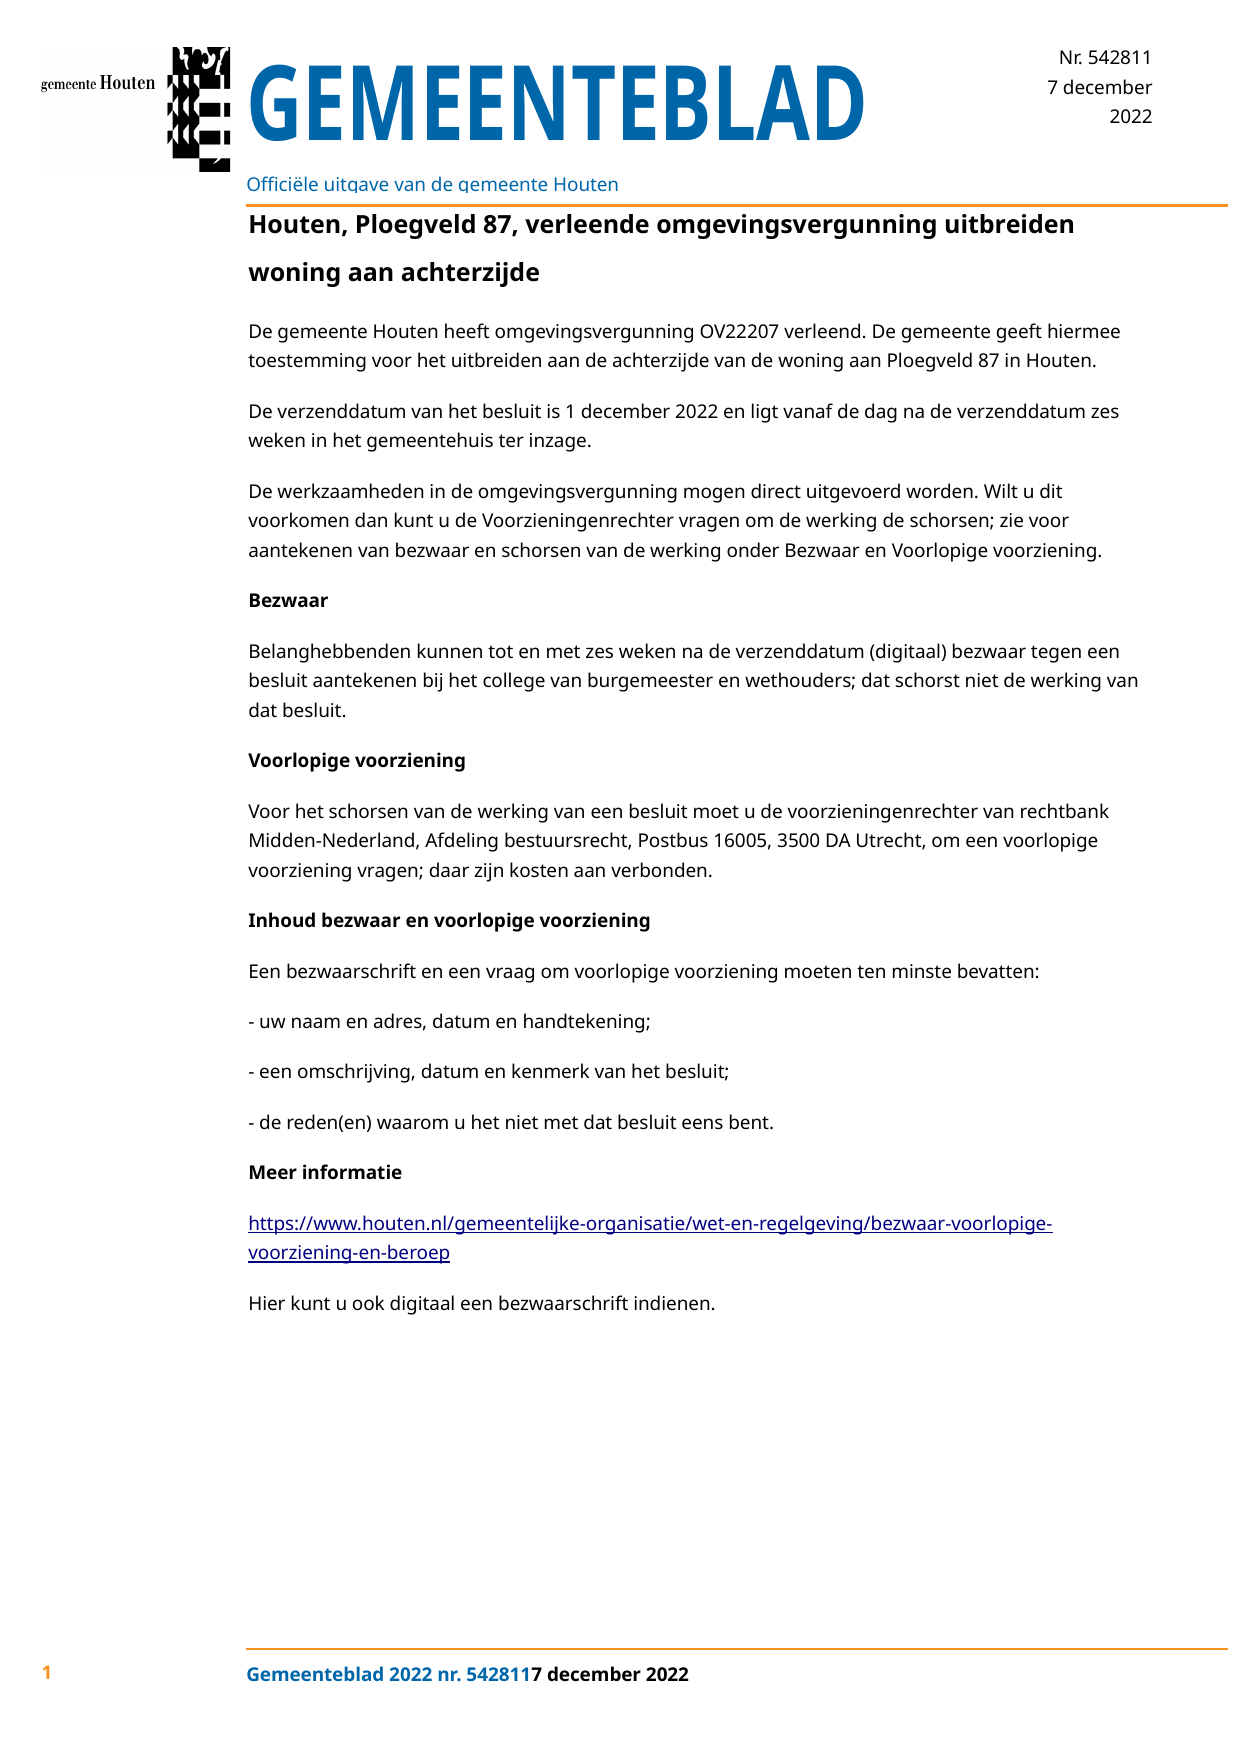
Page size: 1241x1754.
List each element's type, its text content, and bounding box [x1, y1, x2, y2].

text De gemeente Houten heeft omgevingsvergunning OV22207 verleend. De gemeente geeft hiermee toestemming voor het uitbreiden aan de achterzijde van de woning aan Ploegveld 87 in Houten. [248, 318, 1152, 373]
text Hier kunt u ook digitaal een bezwaarschrift indienen. [248, 1290, 1152, 1316]
text De verzenddatum van het besluit is 1 december 2022 en ligt vanaf de dag na de verzenddatum zes weken in het gemeentehuis ter inzage. [248, 398, 1152, 453]
text Meer informatie [248, 1159, 1152, 1185]
text Bezwaar [248, 587, 1152, 613]
text https://www.houten.nl/gemeentelijke-organisatie/wet-en-regelgeving/bezwaar-voorlopige-voorziening-en-beroep [248, 1210, 1152, 1265]
text Voor het schorsen van de werking van een besluit moet u de voorzieningenrechter van rechtbank Midden-Nederland, Afdeling bestuursrecht, Postbus 16005, 3500 DA Utrecht, om een voorlopige voorziening vragen; daar zijn kosten aan verbonden. [248, 798, 1152, 883]
text - uw naam en adres, datum en handtekening; [248, 1008, 1152, 1034]
picture [41, 47, 231, 172]
text Inhoud bezwaar en voorlopige voorziening [248, 907, 1152, 933]
text - een omschrijving, datum en kenmerk van het besluit; [248, 1059, 1152, 1084]
text Belanghebbenden kunnen tot en met zes weken na de verzenddatum (digitaal) bezwaar tegen een besluit aantekenen bij het college van burgemeester en wethouders; dat schorst niet de werking van dat besluit. [248, 638, 1152, 723]
text Voorlopige voorziening [248, 747, 1152, 773]
text Een bezwaarschrift en een vraag om voorlopige voorziening moeten ten minste bevatten: [248, 958, 1152, 984]
text De werkzaamheden in de omgevingsvergunning mogen direct uitgevoerd worden. Wilt u dit voorkomen dan kunt u de Voorzieningenrechter vragen om de werking de schorsen; zie voor aantekenen van bezwaar en schorsen van de werking onder Bezwaar en Voorlopige voorziening. [248, 478, 1152, 563]
text - de reden(en) waarom u het niet met dat besluit eens bent. [248, 1109, 1152, 1135]
text Houten, Ploegveld 87, verleende omgevingsvergunning uitbreiden woning aan achterzijde [248, 207, 1152, 288]
